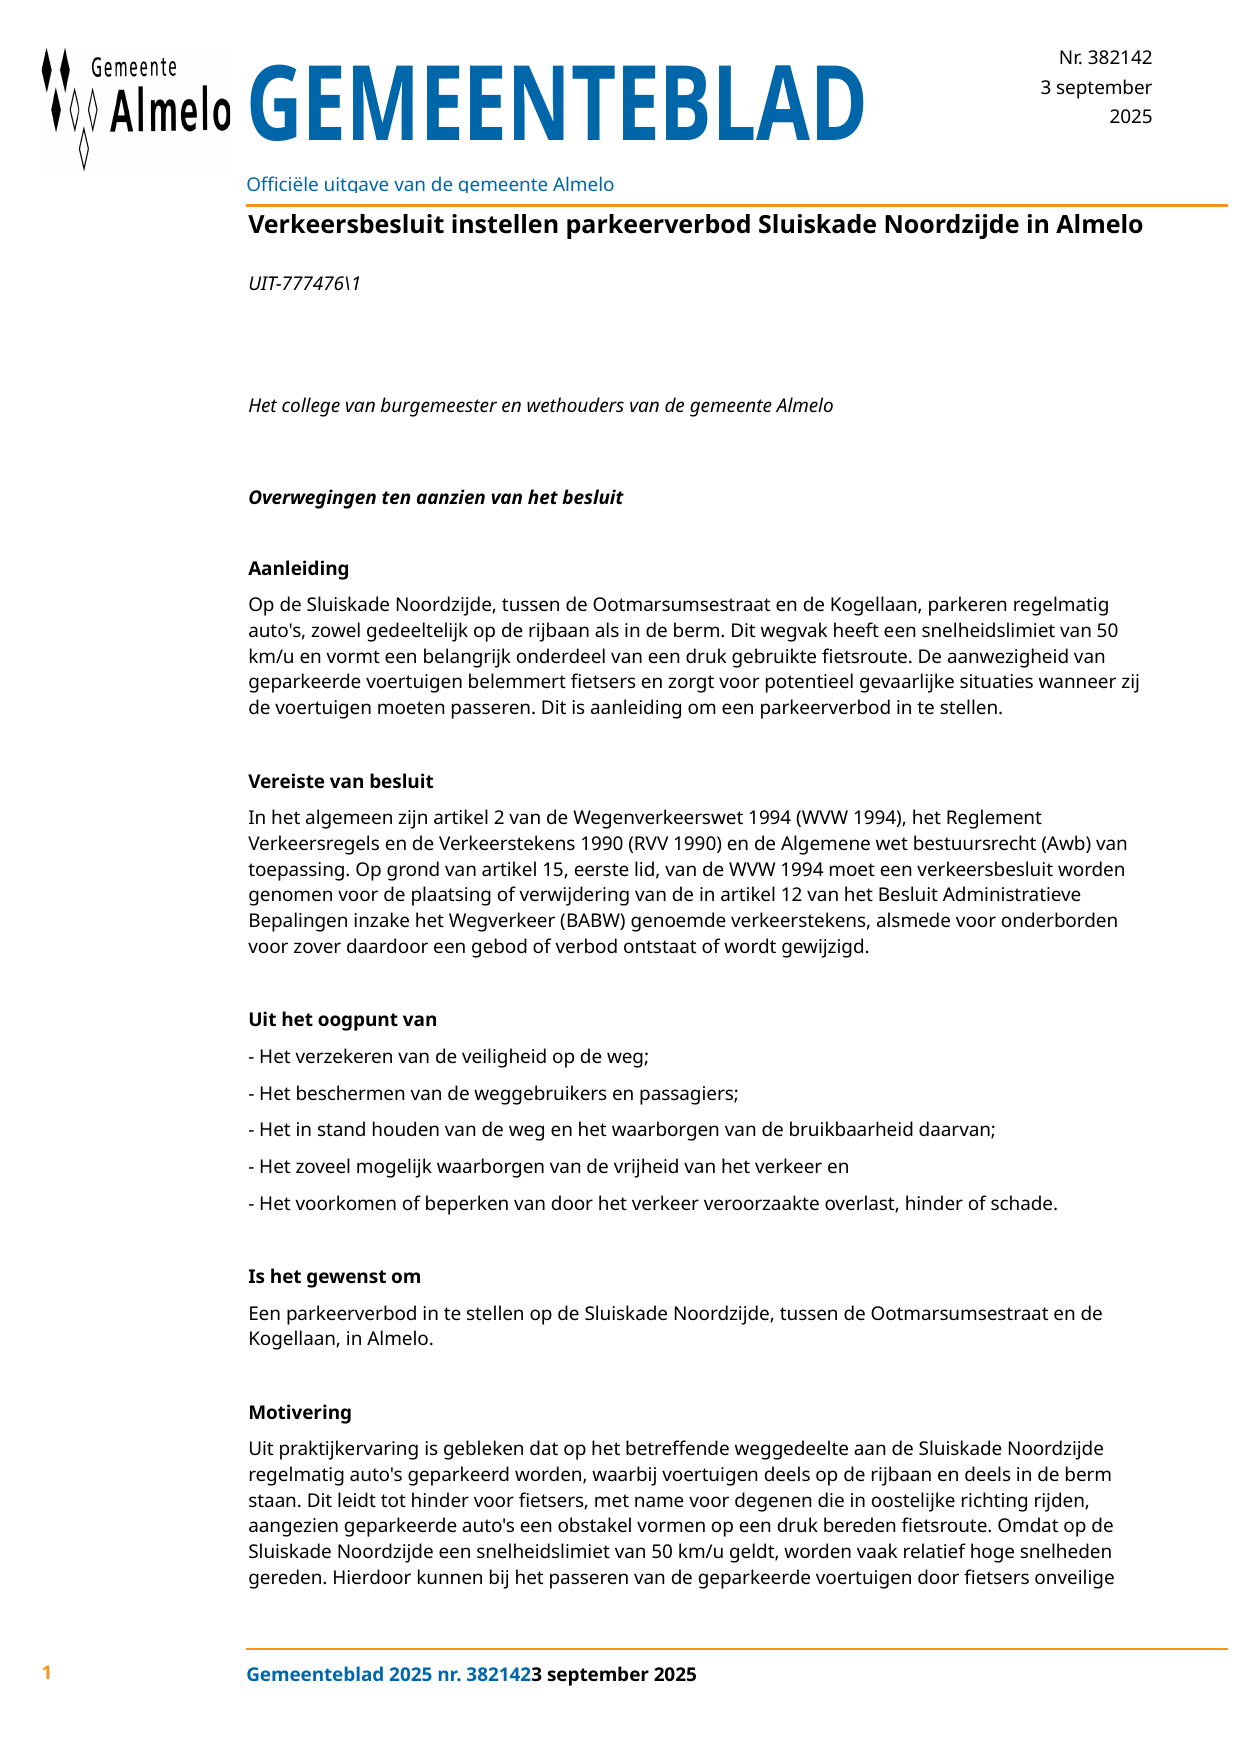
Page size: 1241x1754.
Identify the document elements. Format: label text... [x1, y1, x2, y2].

text Aanleiding [248, 555, 1152, 581]
text - Het voorkomen of beperken van door het verkeer veroorzaakte overlast, hinder of schade. [248, 1190, 1152, 1216]
text Verkeersbesluit instellen parkeerverbod Sluiskade Noordzijde in Almelo [248, 207, 1152, 241]
text Op de Sluiskade Noordzijde, tussen de Ootmarsumsestraat en de Kogellaan, parkeren regelmatig auto's, zowel gedeeltelijk op de rijbaan als in de berm. Dit wegvak heeft een snelheidslimiet van 50 km/u en vormt een belangrijk onderdeel van een druk gebruikte fietsroute. De aanwezigheid van geparkeerde voertuigen belemmert fietsers en zorgt voor potentieel gevaarlijke situaties wanneer zij de voertuigen moeten passeren. Dit is aanleiding om een parkeerverbod in te stellen. [248, 592, 1152, 720]
text Is het gewenst om [248, 1263, 1152, 1289]
text Uit praktijkervaring is gebleken dat op het betreffende weggedeelte aan de Sluiskade Noordzijde regelmatig auto's geparkeerd worden, waarbij voertuigen deels op de rijbaan en deels in de berm staan. Dit leidt tot hinder voor fietsers, met name voor degenen die in oostelijke richting rijden, aangezien geparkeerde auto's een obstakel vormen op een druk bereden fietsroute. Omdat op de Sluiskade Noordzijde een snelheidslimiet van 50 km/u geldt, worden vaak relatief hoge snelheden gereden. Hierdoor kunnen bij het passeren van de geparkeerde voertuigen door fietsers onveilige [248, 1436, 1152, 1590]
text - Het in stand houden van de weg en het waarborgen van de bruikbaarheid daarvan; [248, 1116, 1152, 1142]
text Een parkeerverbod in te stellen op de Sluiskade Noordzijde, tussen de Ootmarsumsestraat en de Kogellaan, in Almelo. [248, 1300, 1152, 1351]
text - Het verzekeren van de veiligheid op de weg; [248, 1043, 1152, 1069]
text In het algemeen zijn artikel 2 van de Wegenverkeerswet 1994 (WVW 1994), het Reglement Verkeersregels en de Verkeerstekens 1990 (RVV 1990) en de Algemene wet bestuursrecht (Awb) van toepassing. Op grond van artikel 15, eerste lid, van de WVW 1994 moet een verkeersbesluit worden genomen voor de plaatsing of verwijdering van de in artikel 12 van het Besluit Administratieve Bepalingen inzake het Wegverkeer (BABW) genoemde verkeerstekens, alsmede voor onderborden voor zover daardoor een gebod of verbod ontstaat of wordt gewijzigd. [248, 804, 1152, 959]
text Uit het oogpunt van [248, 1006, 1152, 1032]
text Vereiste van besluit [248, 768, 1152, 793]
text - Het zoveel mogelijk waarborgen van de vrijheid van het verkeer en [248, 1153, 1152, 1179]
text Het college van burgemeester en wethouders van de gemeente Almelo [248, 392, 1152, 418]
picture [41, 47, 231, 172]
text - Het beschermen van de weggebruikers en passagiers; [248, 1080, 1152, 1106]
text Motivering [248, 1399, 1152, 1424]
text Overwegingen ten aanzien van het besluit [248, 484, 1152, 510]
text UIT-777476\1 [248, 270, 1152, 296]
